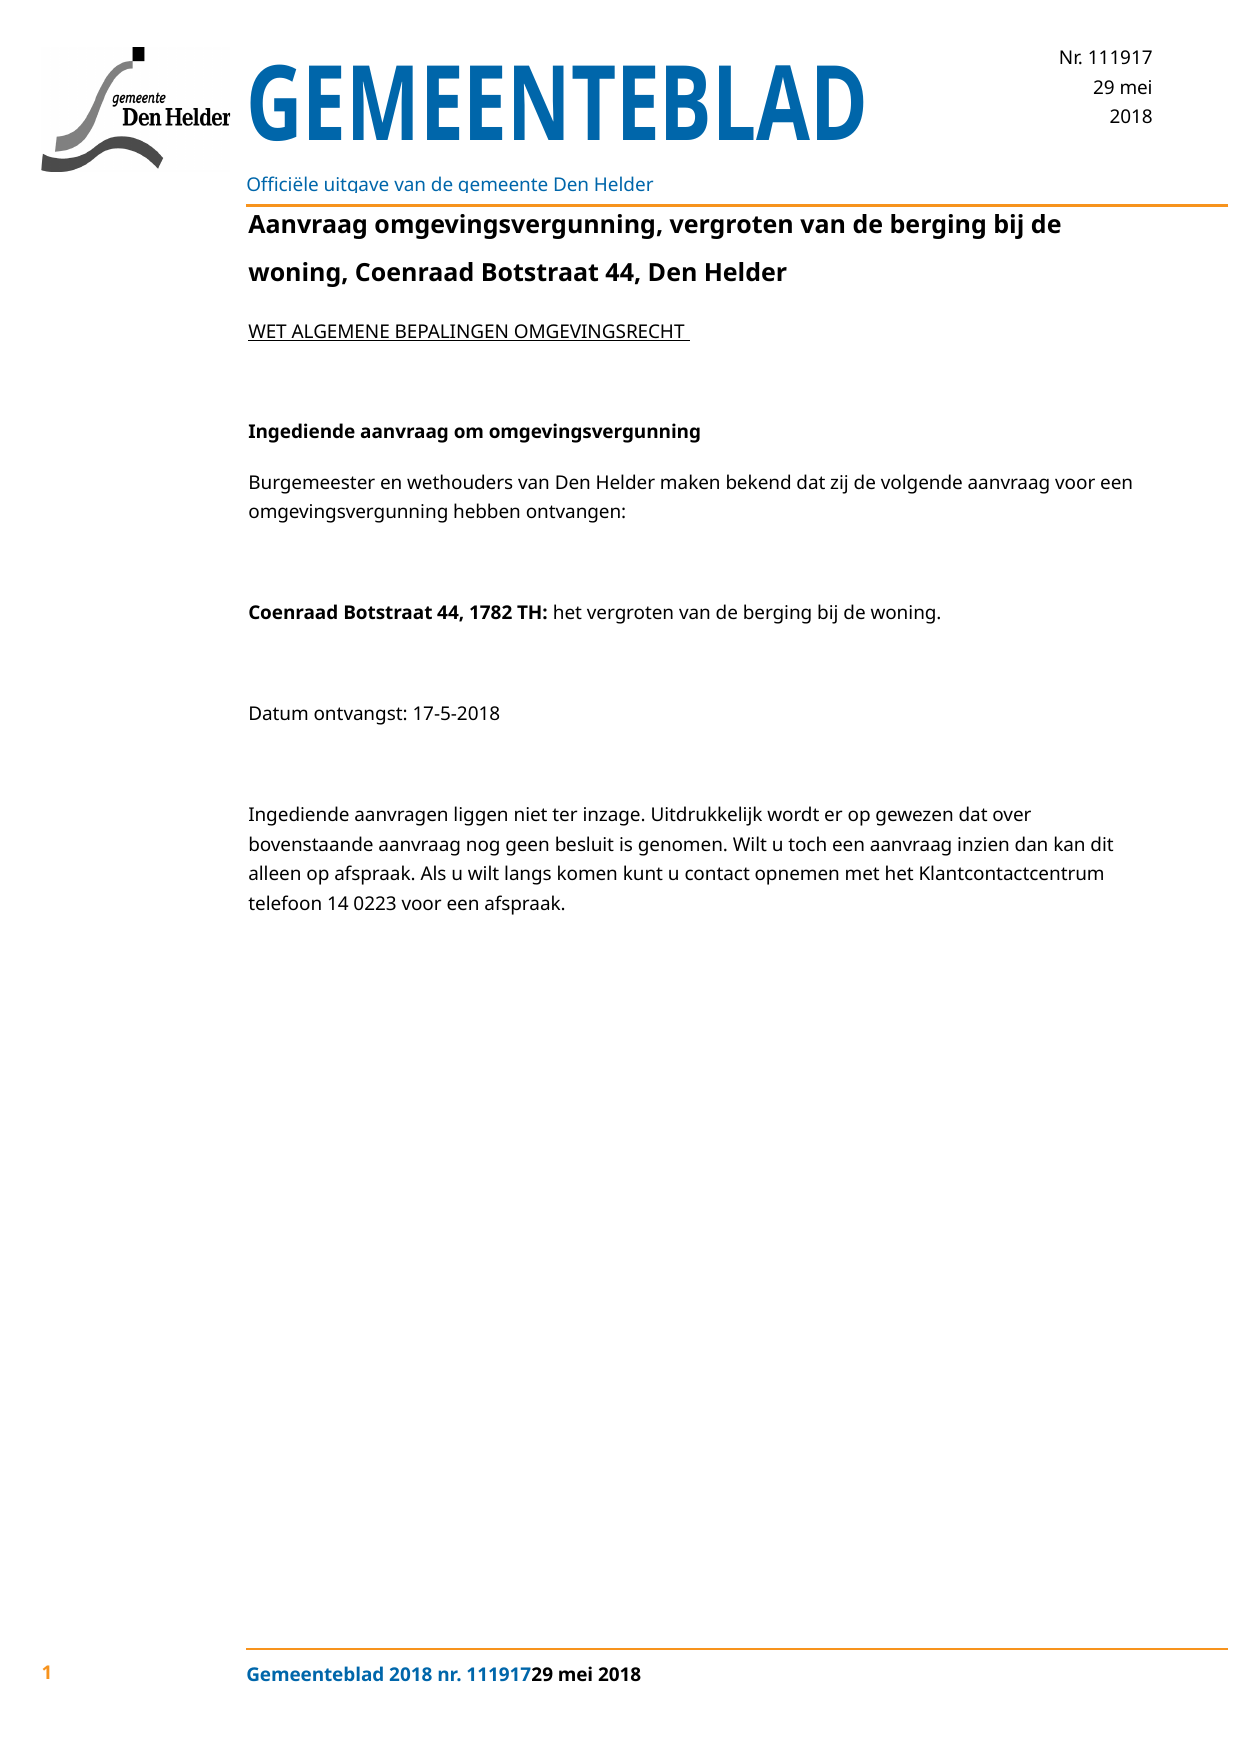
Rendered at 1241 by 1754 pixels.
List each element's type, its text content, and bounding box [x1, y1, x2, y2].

text Burgemeester en wethouders van Den Helder maken bekend dat zij de volgende aanvraag voor een omgevingsvergunning hebben ontvangen: [248, 469, 1152, 524]
text Ingediende aanvragen liggen niet ter inzage. Uitdrukkelijk wordt er op gewezen dat over bovenstaande aanvraag nog geen besluit is genomen. Wilt u toch een aanvraag inzien dan kan dit alleen op afspraak. Als u wilt langs komen kunt u contact opnemen met het Klantcontactcentrum telefoon 14 0223 voor een afspraak. [248, 801, 1152, 916]
text Datum ontvangst: 17-5-2018 [248, 700, 1152, 726]
text Coenraad Botstraat 44, 1782 TH: het vergroten van de berging bij de woning. [248, 599, 1152, 625]
text Aanvraag omgevingsvergunning, vergroten van de berging bij de woning, Coenraad Botstraat 44, Den Helder [248, 207, 1152, 288]
text Ingediende aanvraag om omgevingsvergunning [248, 419, 1152, 444]
picture [41, 47, 231, 172]
text WET ALGEMENE BEPALINGEN OMGEVINGSRECHT [248, 318, 1152, 344]
